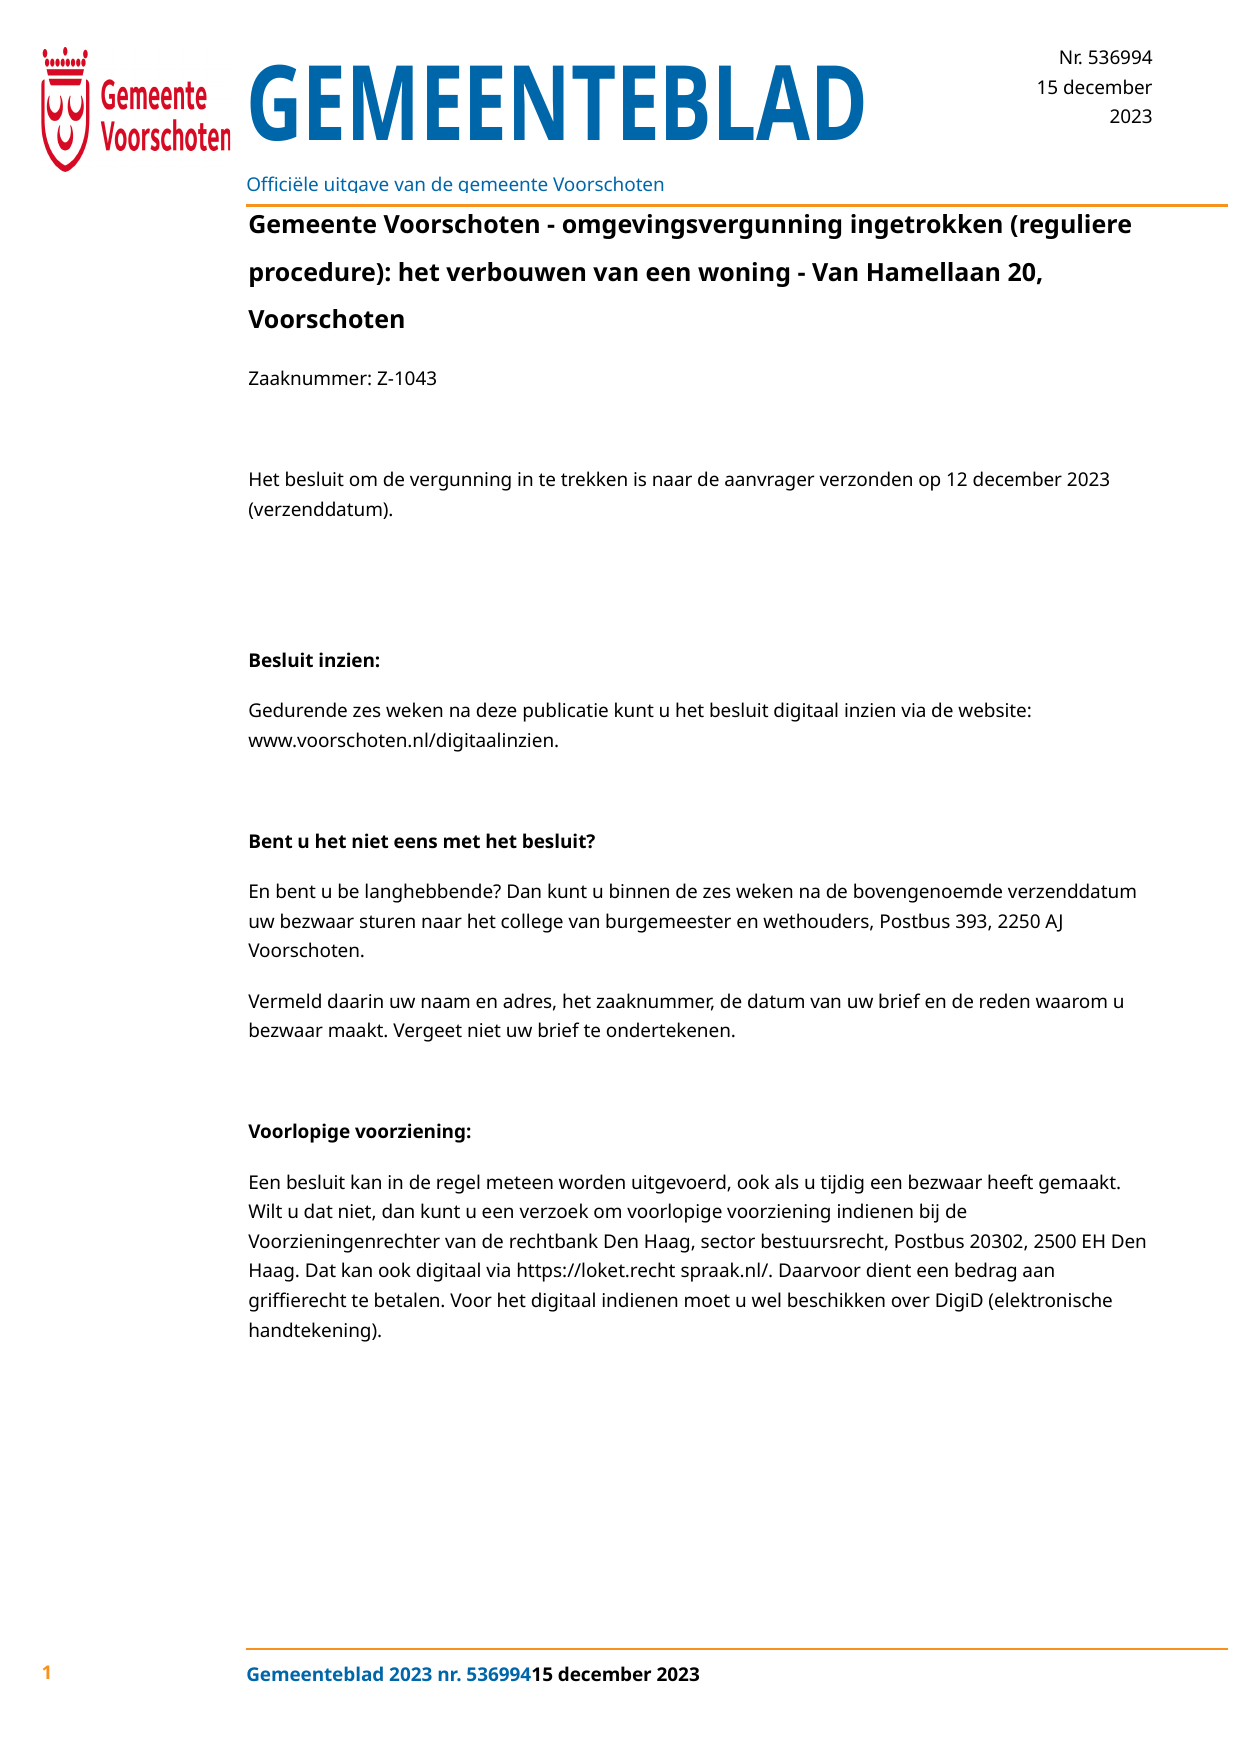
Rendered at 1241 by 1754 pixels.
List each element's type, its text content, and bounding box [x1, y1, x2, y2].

text Het besluit om de vergunning in te trekken is naar de aanvrager verzonden op 12 december 2023 (verzenddatum). [248, 466, 1152, 522]
text Gedurende zes weken na deze publicatie kunt u het besluit digitaal inzien via de website: www.voorschoten.nl/digitaalinzien. [248, 698, 1152, 753]
text En bent u be langhebbende? Dan kunt u binnen de zes weken na de bovengenoemde verzenddatum uw bezwaar sturen naar het college van burgemeester en wethouders, Postbus 393, 2250 AJ Voorschoten. [248, 878, 1152, 963]
text Zaaknummer: Z-1043 [248, 366, 1152, 391]
text Besluit inzien: [248, 647, 1152, 673]
text Gemeente Voorschoten - omgevingsvergunning ingetrokken (reguliere procedure): het verbouwen van een woning - Van Hamellaan 20, Voorschoten [248, 207, 1152, 336]
picture [41, 47, 231, 172]
text Vermeld daarin uw naam en adres, het zaaknummer, de datum van uw brief en de reden waarom u bezwaar maakt. Vergeet niet uw brief te ondertekenen. [248, 988, 1152, 1043]
text Bent u het niet eens met het besluit? [248, 828, 1152, 854]
text Voorlopige voorziening: [248, 1118, 1152, 1144]
text Een besluit kan in de regel meteen worden uitgevoerd, ook als u tijdig een bezwaar heeft gemaakt. Wilt u dat niet, dan kunt u een verzoek om voorlopige voorziening indienen bij de Voorzieningenrechter van de rechtbank Den Haag, sector bestuursrecht, Postbus 20302, 2500 EH Den Haag. Dat kan ook digitaal via https://loket.recht spraak.nl/. Daarvoor dient een bedrag aan griffierecht te betalen. Voor het digitaal indienen moet u wel beschikken over DigiD (elektronische handtekening). [248, 1169, 1152, 1342]
